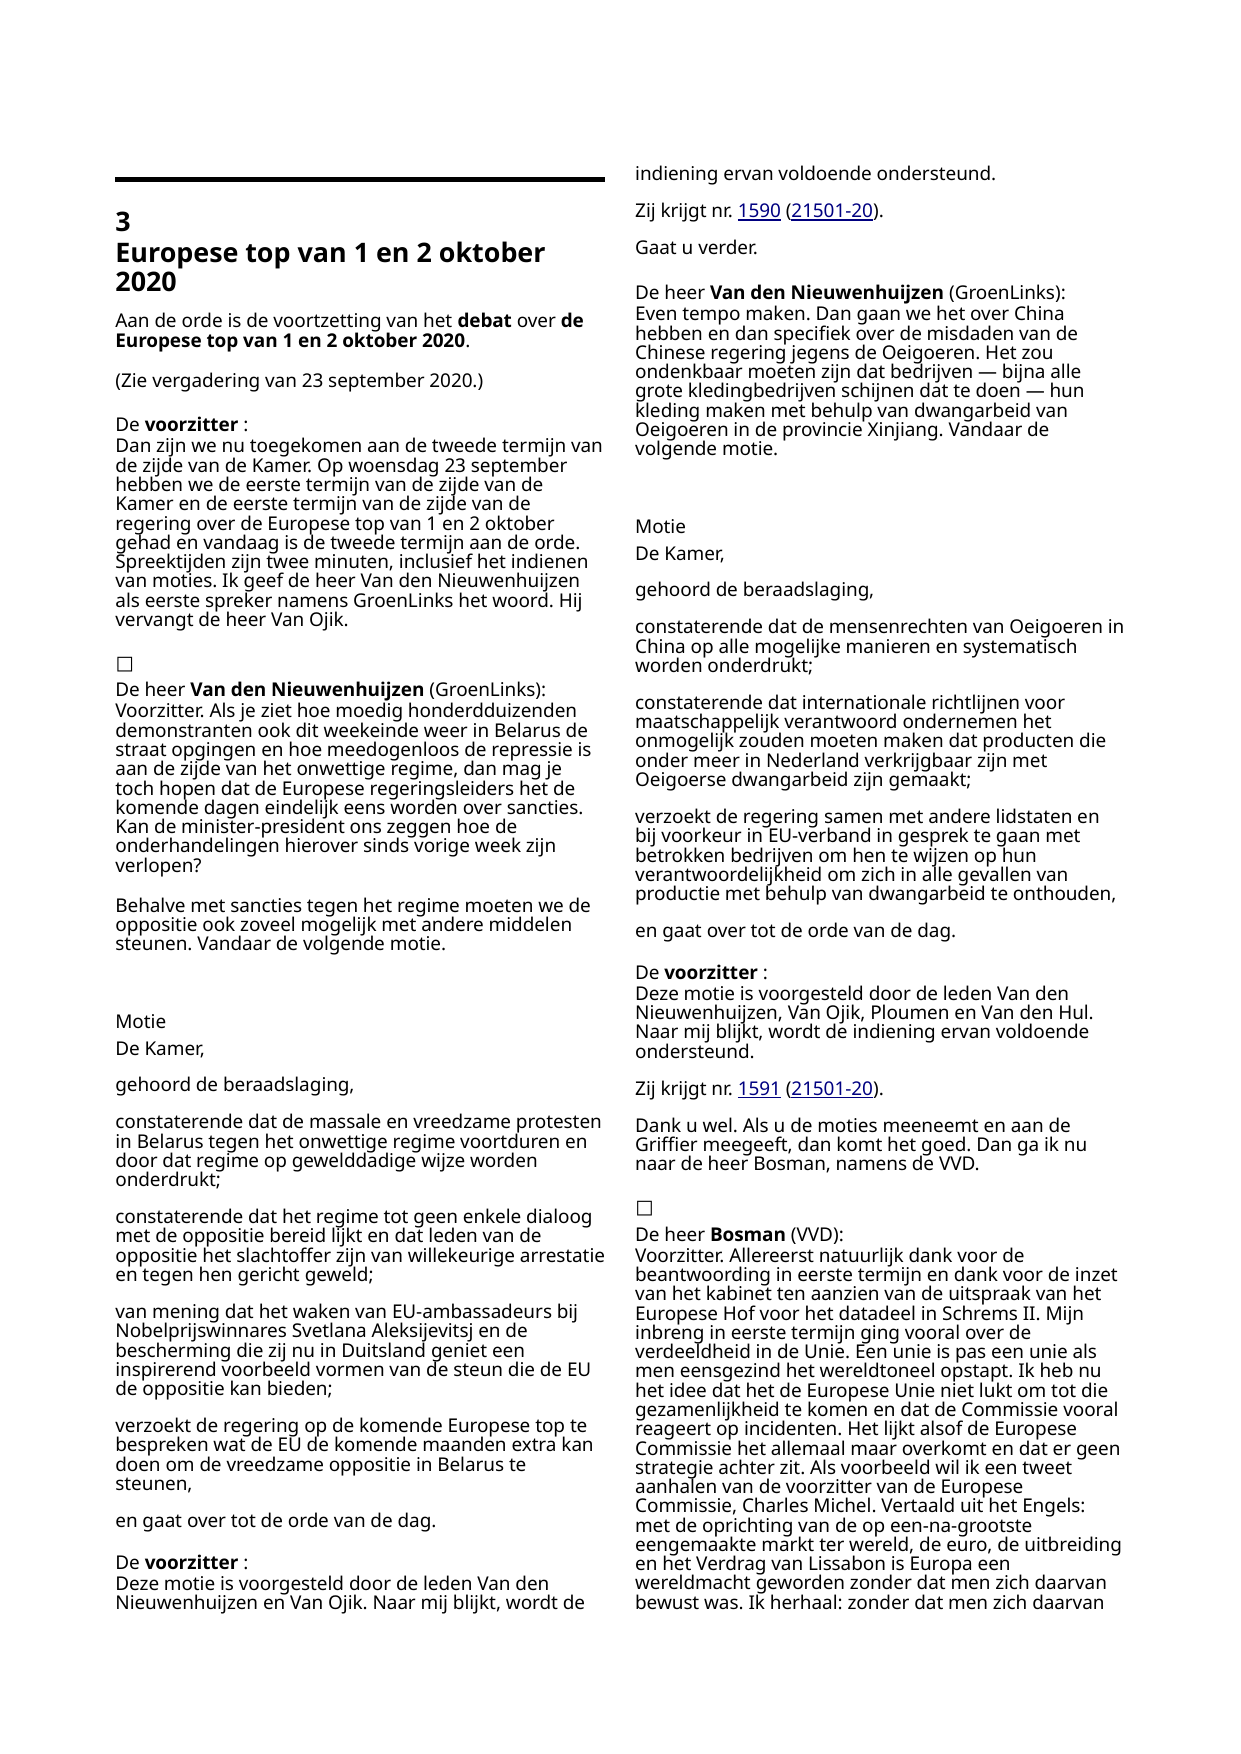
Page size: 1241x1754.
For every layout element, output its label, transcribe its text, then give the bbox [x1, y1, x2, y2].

text constaterende dat de massale en vreedzame protesten in Belarus tegen het onwettige regime voortduren en door dat regime op gewelddadige wijze worden onderdrukt; [115, 1113, 605, 1191]
text Zij krijgt nr. 1590 (21501-20). [635, 202, 1125, 222]
text Gaat u verder. [635, 239, 1125, 259]
text constaterende dat internationale richtlijnen voor maatschappelijk verantwoord ondernemen het onmogelijk zouden moeten maken dat producten die onder meer in Nederland verkrijgbaar zijn met Oeigoerse dwangarbeid zijn gemaakt; [635, 694, 1125, 790]
text De voorzitter : [115, 1549, 605, 1574]
text ⬜ [115, 651, 605, 677]
text (Zie vergadering van 23 september 2020.) [115, 372, 605, 391]
text 3 [115, 203, 605, 239]
text Europese top van 1 en 2 oktober 2020 [115, 239, 605, 312]
text De voorzitter : [115, 412, 605, 437]
text Deze motie is voorgesteld door de leden Van den Nieuwenhuijzen en Van Ojik. Naar mij blijkt, wordt de [115, 1574, 605, 1613]
text indiening ervan voldoende ondersteund. [635, 165, 1125, 184]
text De heer Bosman (VVD): [635, 1221, 1125, 1247]
text Voorzitter. Allereerst natuurlijk dank voor de beantwoording in eerste termijn en dank voor de inzet van het kabinet ten aanzien van de uitspraak van het Europese Hof voor het datadeel in Schrems II. Mijn inbreng in eerste termijn ging vooral over de verdeeldheid in de Unie. Een unie is pas een unie als men eensgezind het wereldtoneel opstapt. Ik heb nu het idee dat het de Europese Unie niet lukt om tot die gezamenlijkheid te komen en dat de Commissie vooral reageert op incidenten. Het lijkt alsof de Europese Commissie het allemaal maar overkomt en dat er geen strategie achter zit. Als voorbeeld wil ik een tweet aanhalen van de voorzitter van de Europese Commissie, Charles Michel. Vertaald uit het Engels: met de oprichting van de op een-na-grootste eengemaakte markt ter wereld, de euro, de uitbreiding en het Verdrag van Lissabon is Europa een wereldmacht geworden zonder dat men zich daarvan bewust was. Ik herhaal: zonder dat men zich daarvan [635, 1247, 1125, 1613]
text en gaat over tot de orde van de dag. [635, 922, 1125, 941]
text en gaat over tot de orde van de dag. [115, 1512, 605, 1531]
text De Kamer, [635, 544, 1125, 564]
text De Kamer, [115, 1039, 605, 1059]
text De voorzitter : [635, 959, 1125, 985]
text Behalve met sancties tegen het regime moeten we de oppositie ook zoveel mogelijk met andere middelen steunen. Vandaar de volgende motie. [115, 897, 605, 954]
text Dan zijn we nu toegekomen aan de tweede termijn van de zijde van de Kamer. Op woensdag 23 september hebben we de eerste termijn van de zijde van de Kamer en de eerste termijn van de zijde van de regering over de Europese top van 1 en 2 oktober gehad en vandaag is de tweede termijn aan de orde. Spreektijden zijn twee minuten, inclusief het indienen van moties. Ik geef de heer Van den Nieuwenhuijzen als eerste spreker namens GroenLinks het woord. Hij vervangt de heer Van Ojik. [115, 437, 605, 630]
text Deze motie is voorgesteld door de leden Van den Nieuwenhuijzen, Van Ojik, Ploumen en Van den Hul. Naar mij blijkt, wordt de indiening ervan voldoende ondersteund. [635, 985, 1125, 1062]
text Motie [635, 513, 1125, 538]
text Zij krijgt nr. 1591 (21501-20). [635, 1079, 1125, 1099]
text ⬜ [635, 1195, 1125, 1221]
text Even tempo maken. Dan gaan we het over China hebben en dan specifiek over de misdaden van de Chinese regering jegens de Oeigoeren. Het zou ondenkbaar moeten zijn dat bedrijven — bijna alle grote kledingbedrijven schijnen dat te doen — hun kleding maken met behulp van dwangarbeid van Oeigoeren in de provincie Xinjiang. Vandaar de volgende motie. [635, 305, 1125, 459]
text gehoord de beraadslaging, [115, 1076, 605, 1096]
text Voorzitter. Als je ziet hoe moedig honderdduizenden demonstranten ook dit weekeinde weer in Belarus de straat opgingen en hoe meedogenloos de repressie is aan de zijde van het onwettige regime, dan mag je toch hopen dat de Europese regeringsleiders het de komende dagen eindelijk eens worden over sancties. Kan de minister-president ons zeggen hoe de onderhandelingen hierover sinds vorige week zijn verlopen? [115, 702, 605, 876]
text Motie [115, 1008, 605, 1033]
text De heer Van den Nieuwenhuijzen (GroenLinks): [115, 677, 605, 702]
text verzoekt de regering op de komende Europese top te bespreken wat de EU de komende maanden extra kan doen om de vreedzame oppositie in Belarus te steunen, [115, 1417, 605, 1494]
text verzoekt de regering samen met andere lidstaten en bij voorkeur in EU-verband in gesprek te gaan met betrokken bedrijven om hen te wijzen op hun verantwoordelijkheid om zich in alle gevallen van productie met behulp van dwangarbeid te onthouden, [635, 808, 1125, 904]
text constaterende dat de mensenrechten van Oeigoeren in China op alle mogelijke manieren en systematisch worden onderdrukt; [635, 618, 1125, 676]
text De heer Van den Nieuwenhuijzen (GroenLinks): [635, 279, 1125, 305]
text gehoord de beraadslaging, [635, 581, 1125, 601]
text Aan de orde is de voortzetting van het debat over de Europese top van 1 en 2 oktober 2020. [115, 312, 605, 351]
text constaterende dat het regime tot geen enkele dialoog met de oppositie bereid lijkt en dat leden van de oppositie het slachtoffer zijn van willekeurige arrestatie en tegen hen gericht geweld; [115, 1208, 605, 1285]
text van mening dat het waken van EU-ambassadeurs bij Nobelprijswinnares Svetlana Aleksijevitsj en de bescherming die zij nu in Duitsland geniet een inspirerend voorbeeld vormen van de steun die de EU de oppositie kan bieden; [115, 1303, 605, 1399]
text Dank u wel. Als u de moties meeneemt en aan de Griffier meegeeft, dan komt het goed. Dan ga ik nu naar de heer Bosman, namens de VVD. [635, 1117, 1125, 1174]
